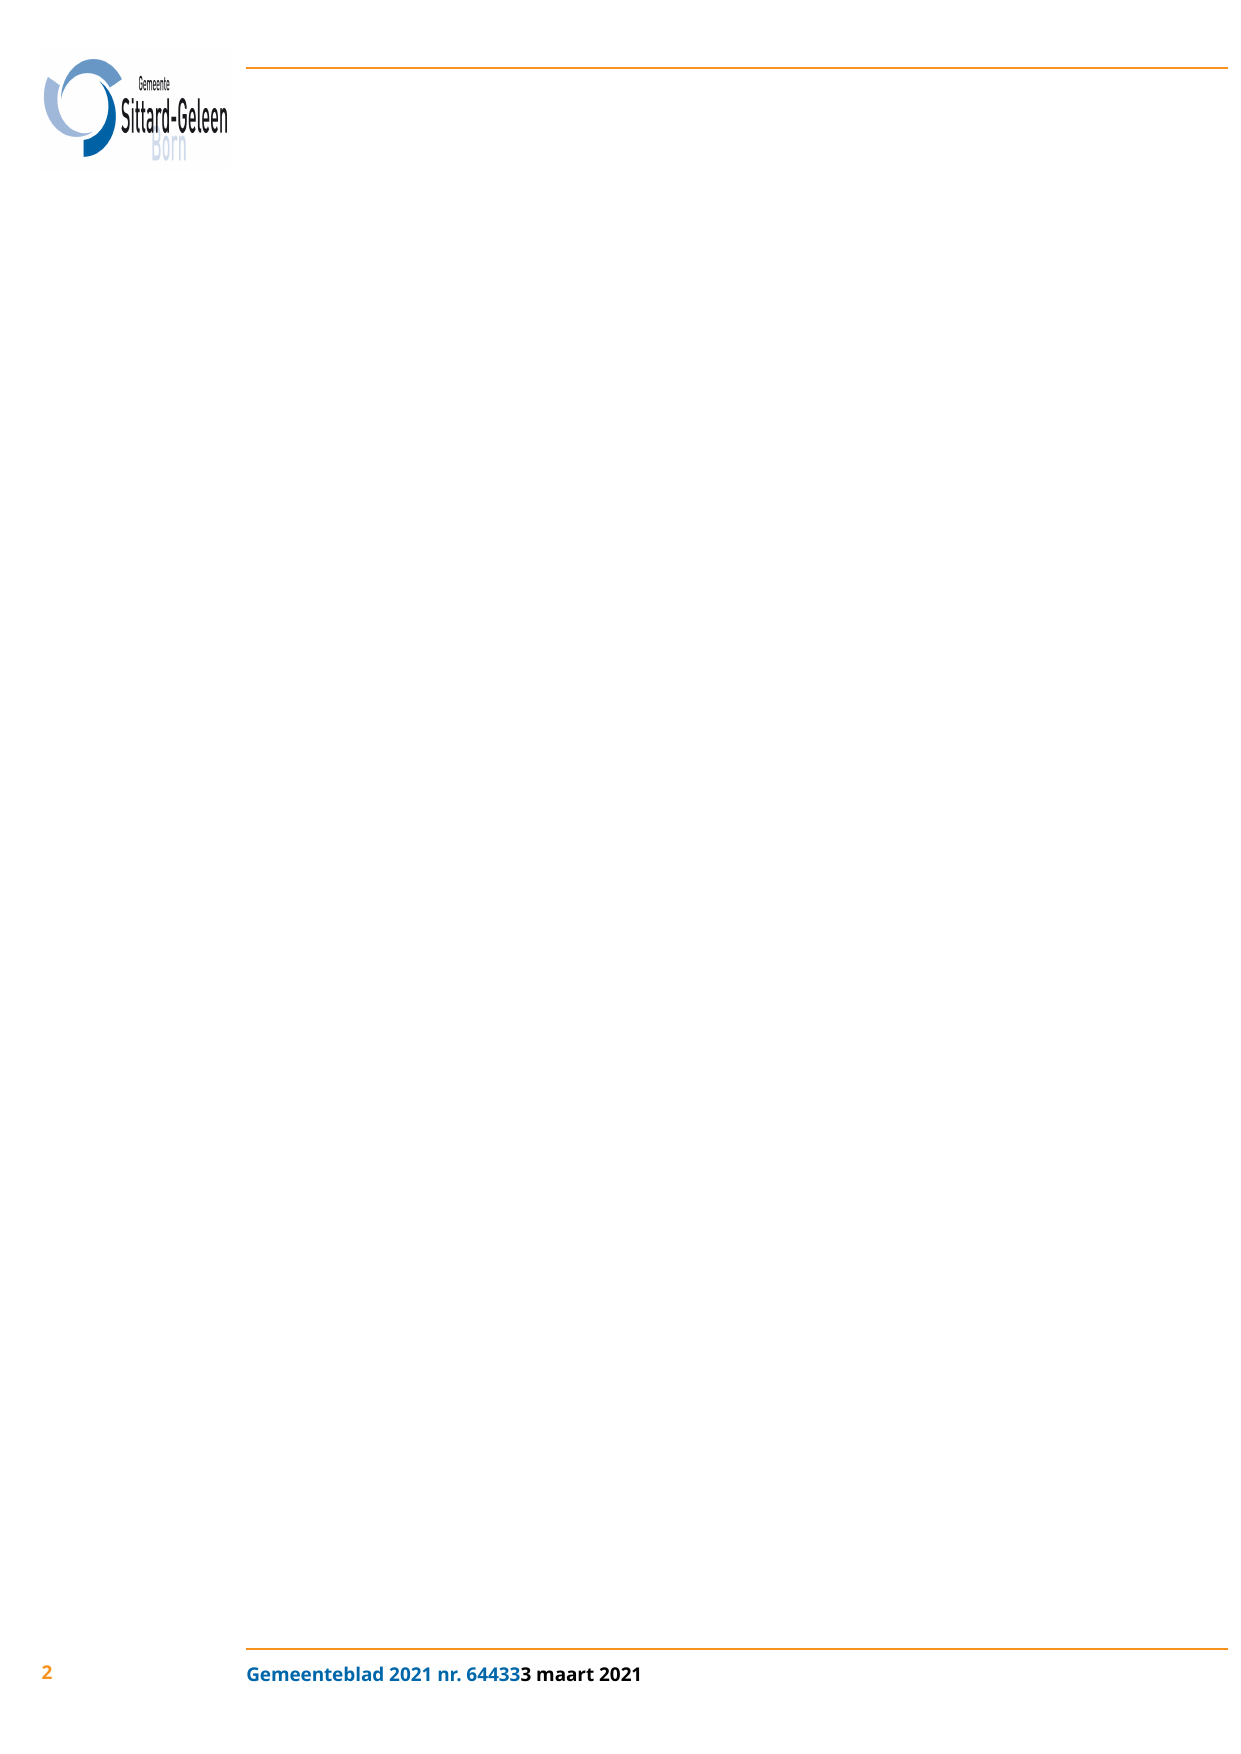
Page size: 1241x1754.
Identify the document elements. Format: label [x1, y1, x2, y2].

picture [41, 47, 231, 172]
